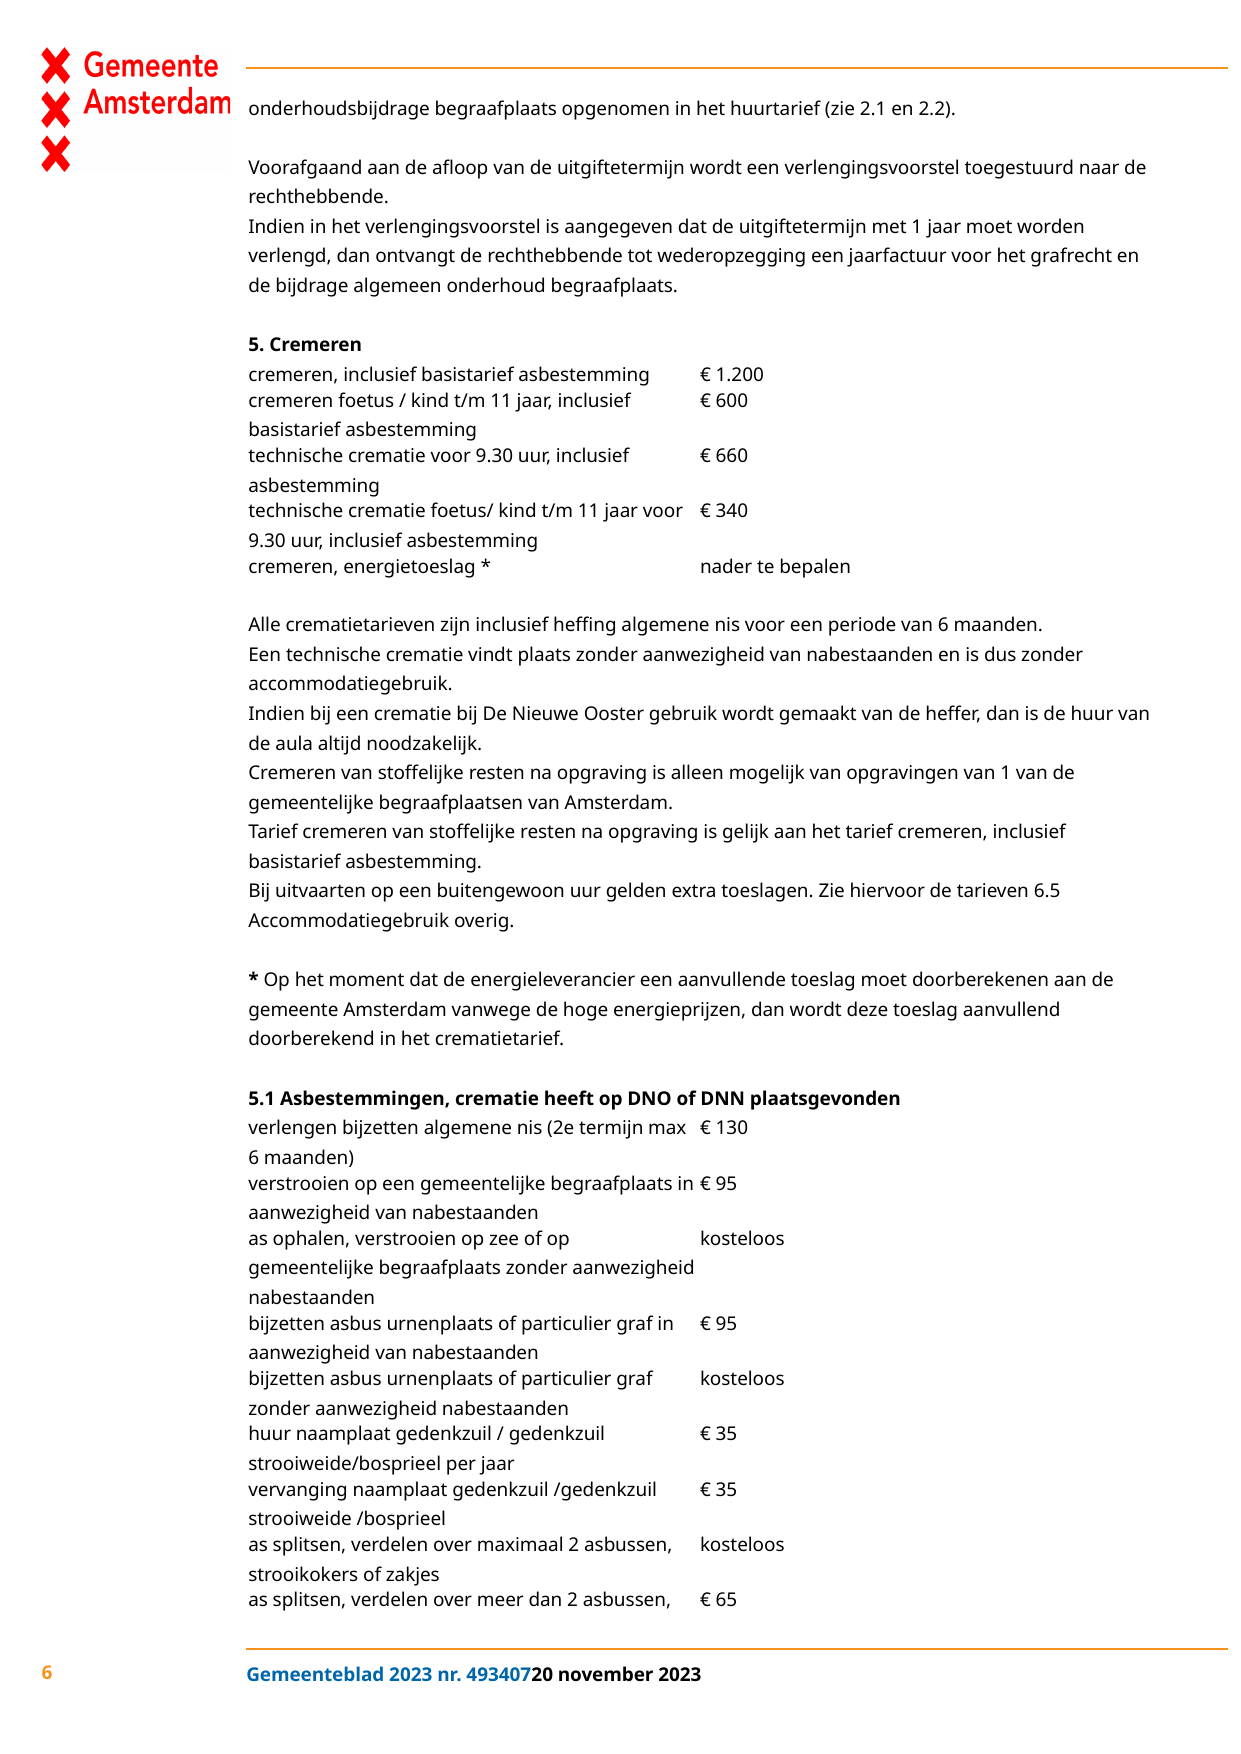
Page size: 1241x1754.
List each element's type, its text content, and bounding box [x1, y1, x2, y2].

text onderhoudsbijdrage begraafplaats opgenomen in het huurtarief (zie 2.1 en 2.2). [248, 95, 1152, 121]
table_cell € 35 [700, 1476, 1152, 1531]
table_cell kosteloos [700, 1531, 1152, 1586]
table_cell technische crematie voor 9.30 uur, inclusief asbestemming [248, 442, 700, 497]
text Cremeren van stoffelijke resten na opgraving is alleen mogelijk van opgravingen van 1 van de gemeentelijke begraafplaatsen van Amsterdam. [248, 759, 1152, 814]
text 5.1 Asbestemmingen, crematie heeft op DNO of DNN plaatsgevonden [248, 1085, 1152, 1110]
table_header cremeren, inclusief basistarief asbestemming [248, 361, 700, 387]
text Voorafgaand aan de afloop van de uitgiftetermijn wordt een verlengingsvoorstel toegestuurd naar de rechthebbende. [248, 154, 1152, 209]
table_cell cremeren, energietoeslag * [248, 553, 700, 578]
table_cell as splitsen, verdelen over maximaal 2 asbussen, strooikokers of zakjes [248, 1531, 700, 1586]
table_cell € 65 [700, 1586, 1152, 1612]
text Een technische crematie vindt plaats zonder aanwezigheid van nabestaanden en is dus zonder accommodatiegebruik. [248, 641, 1152, 696]
table_cell € 600 [700, 387, 1152, 442]
table_cell verstrooien op een gemeentelijke begraafplaats in aanwezigheid van nabestaanden [248, 1170, 700, 1225]
table_cell nader te bepalen [700, 553, 1152, 578]
text 5. Cremeren [248, 331, 1152, 357]
text Indien bij een crematie bij De Nieuwe Ooster gebruik wordt gemaakt van de heffer, dan is de huur van de aula altijd noodzakelijk. [248, 700, 1152, 755]
table_cell bijzetten asbus urnenplaats of particulier graf zonder aanwezigheid nabestaanden [248, 1365, 700, 1421]
text Alle crematietarieven zijn inclusief heffing algemene nis voor een periode van 6 maanden. [248, 611, 1152, 637]
table_cell huur naamplaat gedenkzuil / gedenkzuil strooiweide/bosprieel per jaar [248, 1421, 700, 1476]
table_header verlengen bijzetten algemene nis (2e termijn max 6 maanden) [248, 1114, 700, 1170]
table_header € 130 [700, 1114, 1152, 1170]
table_cell cremeren foetus / kind t/m 11 jaar, inclusief basistarief asbestemming [248, 387, 700, 442]
table_cell technische crematie foetus/ kind t/m 11 jaar voor 9.30 uur, inclusief asbestemming [248, 498, 700, 553]
table_cell € 35 [700, 1421, 1152, 1476]
table_cell kosteloos [700, 1365, 1152, 1421]
table_cell as splitsen, verdelen over meer dan 2 asbussen, [248, 1586, 700, 1612]
table_cell bijzetten asbus urnenplaats of particulier graf in aanwezigheid van nabestaanden [248, 1310, 700, 1365]
table_cell vervanging naamplaat gedenkzuil /gedenkzuil strooiweide /bosprieel [248, 1476, 700, 1531]
picture [41, 47, 231, 172]
text Bij uitvaarten op een buitengewoon uur gelden extra toeslagen. Zie hiervoor de tarieven 6.5 Accommodatiegebruik overig. [248, 878, 1152, 933]
table_cell € 95 [700, 1310, 1152, 1365]
text Indien in het verlengingsvoorstel is aangegeven dat de uitgiftetermijn met 1 jaar moet worden verlengd, dan ontvangt de rechthebbende tot wederopzegging een jaarfactuur voor het grafrecht en de bijdrage algemeen onderhoud begraafplaats. [248, 213, 1152, 298]
text * Op het moment dat de energieleverancier een aanvullende toeslag moet doorberekenen aan de gemeente Amsterdam vanwege de hoge energieprijzen, dan wordt deze toeslag aanvullend doorberekend in het crematietarief. [248, 966, 1152, 1051]
table_header € 1.200 [700, 361, 1152, 387]
text Tarief cremeren van stoffelijke resten na opgraving is gelijk aan het tarief cremeren, inclusief basistarief asbestemming. [248, 818, 1152, 874]
table_cell € 95 [700, 1170, 1152, 1225]
table_cell as ophalen, verstrooien op zee of op gemeentelijke begraafplaats zonder aanwezigheid nabestaanden [248, 1225, 700, 1310]
table_cell kosteloos [700, 1225, 1152, 1310]
table_cell € 660 [700, 442, 1152, 497]
table_cell € 340 [700, 498, 1152, 553]
